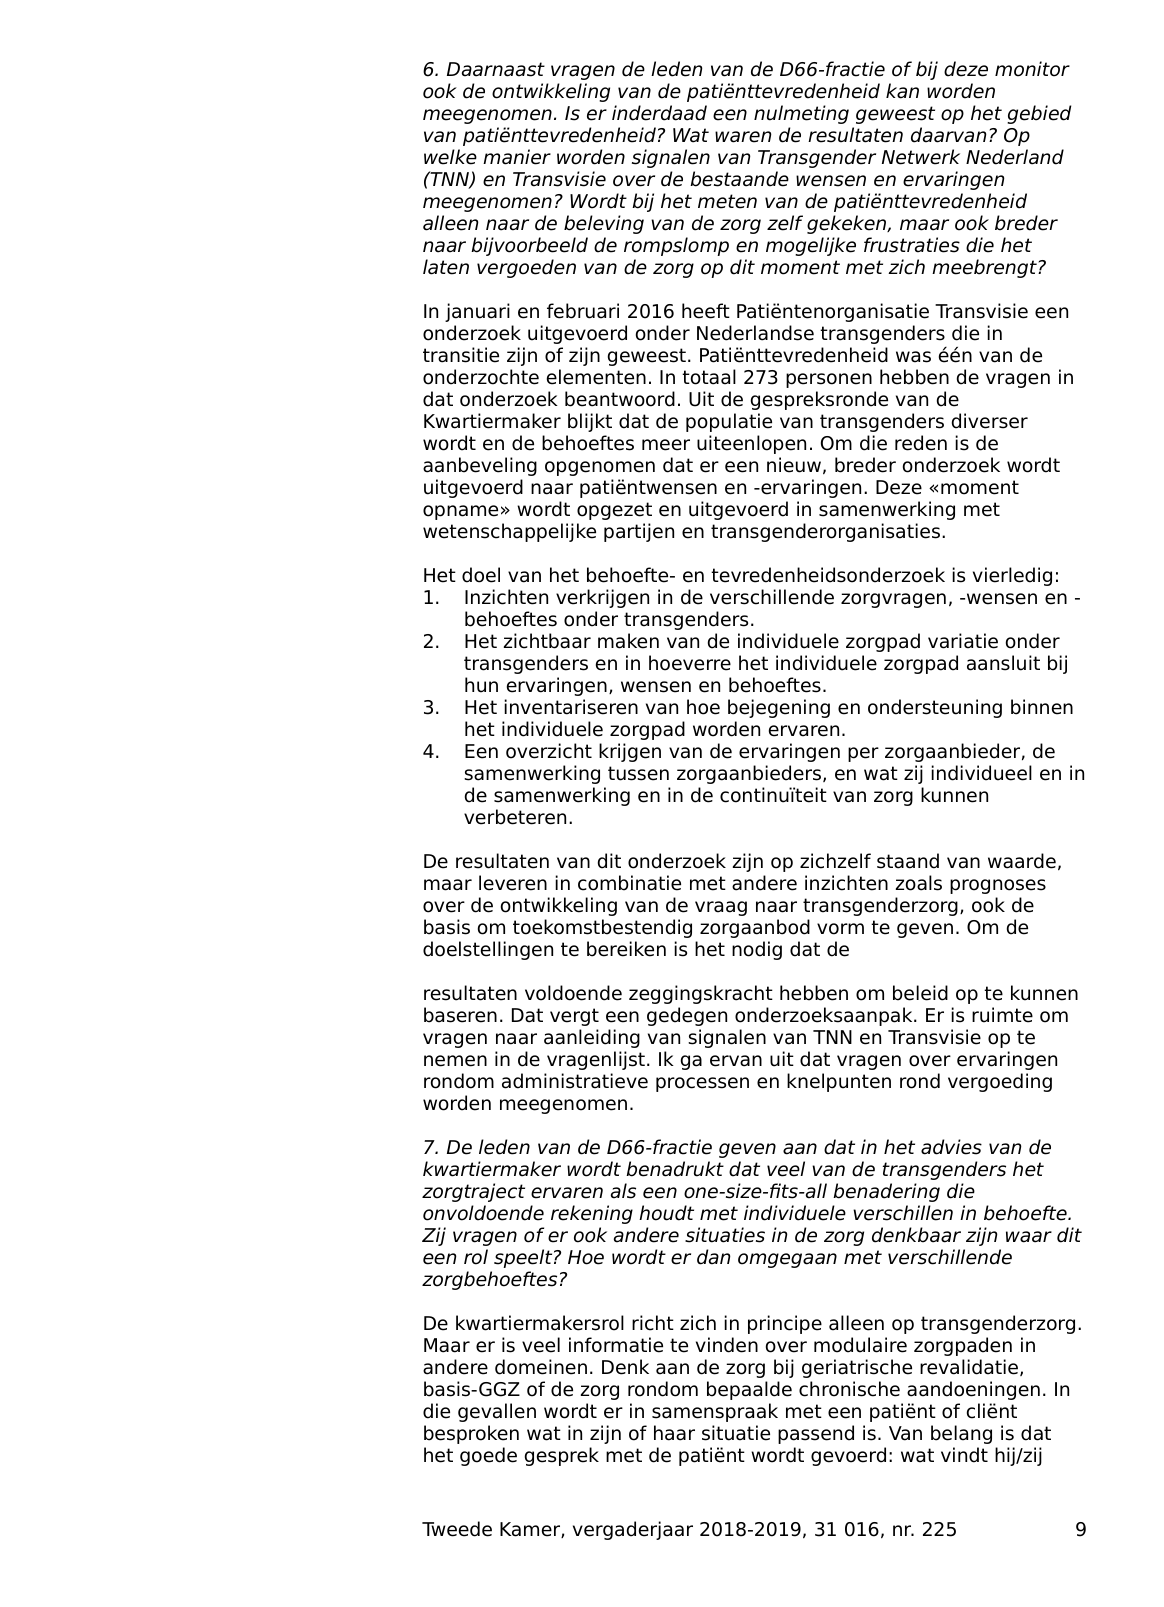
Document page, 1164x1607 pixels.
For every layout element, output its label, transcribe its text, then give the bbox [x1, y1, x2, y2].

text In januari en februari 2016 heeft Patiëntenorganisatie Transvisie een onderzoek uitgevoerd onder Nederlandse transgenders die in transitie zijn of zijn geweest. Patiënttevredenheid was één van de onderzochte elementen. In totaal 273 personen hebben de vragen in dat onderzoek beantwoord. Uit de gespreksronde van de Kwartiermaker blijkt dat de populatie van transgenders diverser wordt en de behoeftes meer uiteenlopen. Om die reden is de aanbeveling opgenomen dat er een nieuw, breder onderzoek wordt uitgevoerd naar patiëntwensen en -ervaringen. Deze «moment opname» wordt opgezet en uitgevoerd in samenwerking met wetenschappelijke partijen en transgenderorganisaties. [422, 301, 1087, 543]
text De resultaten van dit onderzoek zijn op zichzelf staand van waarde, maar leveren in combinatie met andere inzichten zoals prognoses over de ontwikkeling van de vraag naar transgenderzorg, ook de basis om toekomstbestendig zorgaanbod vorm te geven. Om de doelstellingen te bereiken is het nodig dat de [422, 851, 1087, 961]
text resultaten voldoende zeggingskracht hebben om beleid op te kunnen baseren. Dat vergt een gedegen onderzoeksaanpak. Er is ruimte om vragen naar aanleiding van signalen van TNN en Transvisie op te nemen in de vragenlijst. Ik ga ervan uit dat vragen over ervaringen rondom administratieve processen en knelpunten rond vergoeding worden meegenomen. [422, 983, 1087, 1115]
text 7. De leden van de D66-fractie geven aan dat in het advies van de kwartiermaker wordt benadrukt dat veel van de transgenders het zorgtraject ervaren als een one-size-fits-all benadering die onvoldoende rekening houdt met individuele verschillen in behoefte. Zij vragen of er ook andere situaties in de zorg denkbaar zijn waar dit een rol speelt? Hoe wordt er dan omgegaan met verschillende zorgbehoeftes? [422, 1137, 1087, 1291]
text 6. Daarnaast vragen de leden van de D66-fractie of bij deze monitor ook de ontwikkeling van de patiënttevredenheid kan worden meegenomen. Is er inderdaad een nulmeting geweest op het gebied van patiënttevredenheid? Wat waren de resultaten daarvan? Op welke manier worden signalen van Transgender Netwerk Nederland (TNN) en Transvisie over de bestaande wensen en ervaringen meegenomen? Wordt bij het meten van de patiënttevredenheid alleen naar de beleving van de zorg zelf gekeken, maar ook breder naar bijvoorbeeld de rompslomp en mogelijke frustraties die het laten vergoeden van de zorg op dit moment met zich meebrengt? [422, 59, 1087, 279]
text 2. Het zichtbaar maken van de individuele zorgpad variatie onder transgenders en in hoeverre het individuele zorgpad aansluit bij hun ervaringen, wensen en behoeftes. [422, 631, 1087, 697]
text 1. Inzichten verkrijgen in de verschillende zorgvragen, -wensen en -behoeftes onder transgenders. [422, 587, 1087, 631]
text Het doel van het behoefte- en tevredenheidsonderzoek is vierledig: [422, 565, 1087, 587]
text 4. Een overzicht krijgen van de ervaringen per zorgaanbieder, de samenwerking tussen zorgaanbieders, en wat zij individueel en in de samenwerking en in de continuïteit van zorg kunnen verbeteren. [422, 741, 1087, 829]
text 3. Het inventariseren van hoe bejegening en ondersteuning binnen het individuele zorgpad worden ervaren. [422, 697, 1087, 741]
text De kwartiermakersrol richt zich in principe alleen op transgenderzorg. Maar er is veel informatie te vinden over modulaire zorgpaden in andere domeinen. Denk aan de zorg bij geriatrische revalidatie, basis-GGZ of de zorg rondom bepaalde chronische aandoeningen. In die gevallen wordt er in samenspraak met een patiënt of cliënt besproken wat in zijn of haar situatie passend is. Van belang is dat het goede gesprek met de patiënt wordt gevoerd: wat vindt hij/zij [422, 1313, 1087, 1467]
